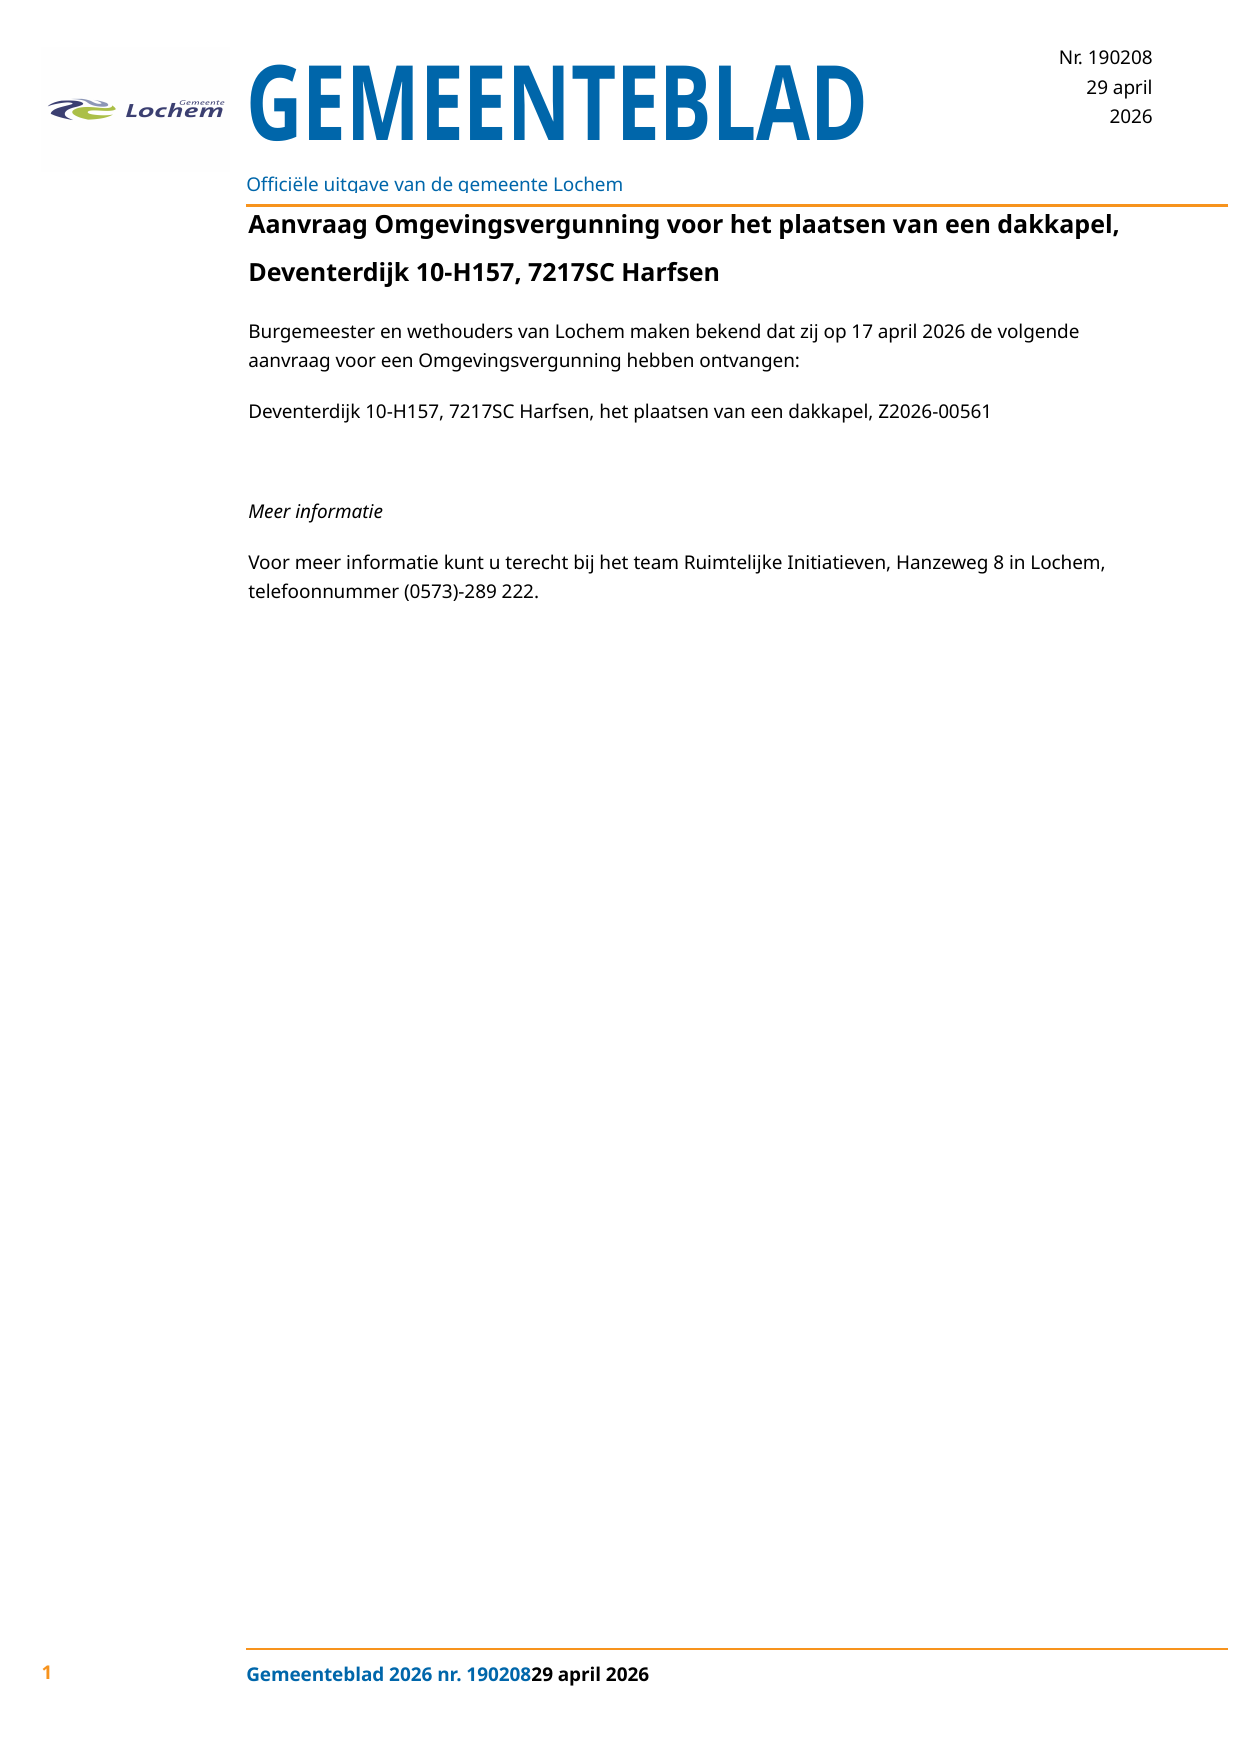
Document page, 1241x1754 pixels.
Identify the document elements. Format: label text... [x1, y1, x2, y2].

text Burgemeester en wethouders van Lochem maken bekend dat zij op 17 april 2026 de volgende aanvraag voor een Omgevingsvergunning hebben ontvangen: [248, 318, 1152, 373]
text Voor meer informatie kunt u terecht bij het team Ruimtelijke Initiatieven, Hanzeweg 8 in Lochem, telefoonnummer (0573)-289 222. [248, 549, 1152, 604]
text Aanvraag Omgevingsvergunning voor het plaatsen van een dakkapel, Deventerdijk 10-H157, 7217SC Harfsen [248, 207, 1152, 288]
text Deventerdijk 10-H157, 7217SC Harfsen, het plaatsen van een dakkapel, Z2026-00561 [248, 398, 1152, 424]
picture [41, 47, 231, 172]
text Meer informatie [248, 499, 1152, 524]
